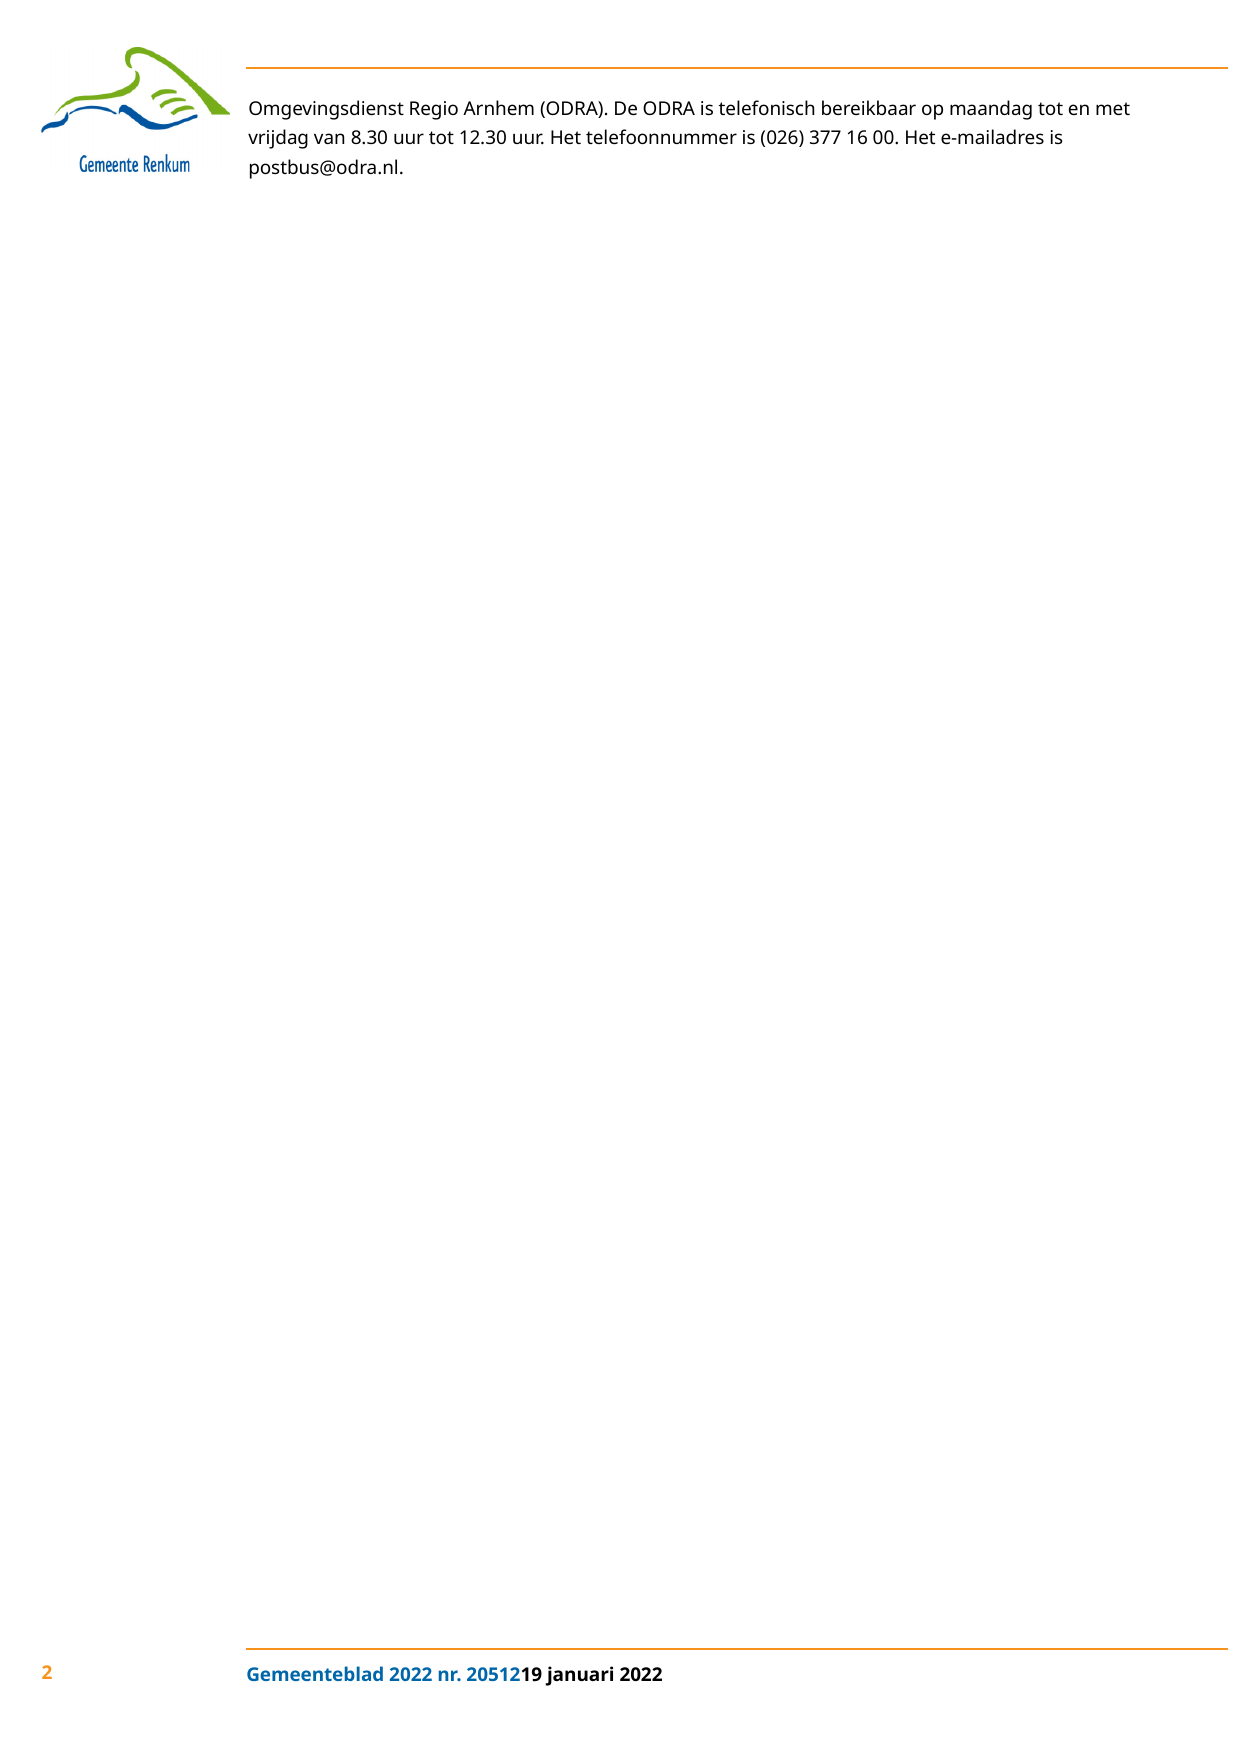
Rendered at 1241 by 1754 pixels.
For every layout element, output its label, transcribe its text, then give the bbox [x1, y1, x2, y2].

text Omgevingsdienst Regio Arnhem (ODRA). De ODRA is telefonisch bereikbaar op maandag tot en met vrijdag van 8.30 uur tot 12.30 uur. Het telefoonnummer is (026) 377 16 00. Het e-mailadres is postbus@odra.nl. [248, 95, 1152, 180]
picture [41, 47, 231, 172]
